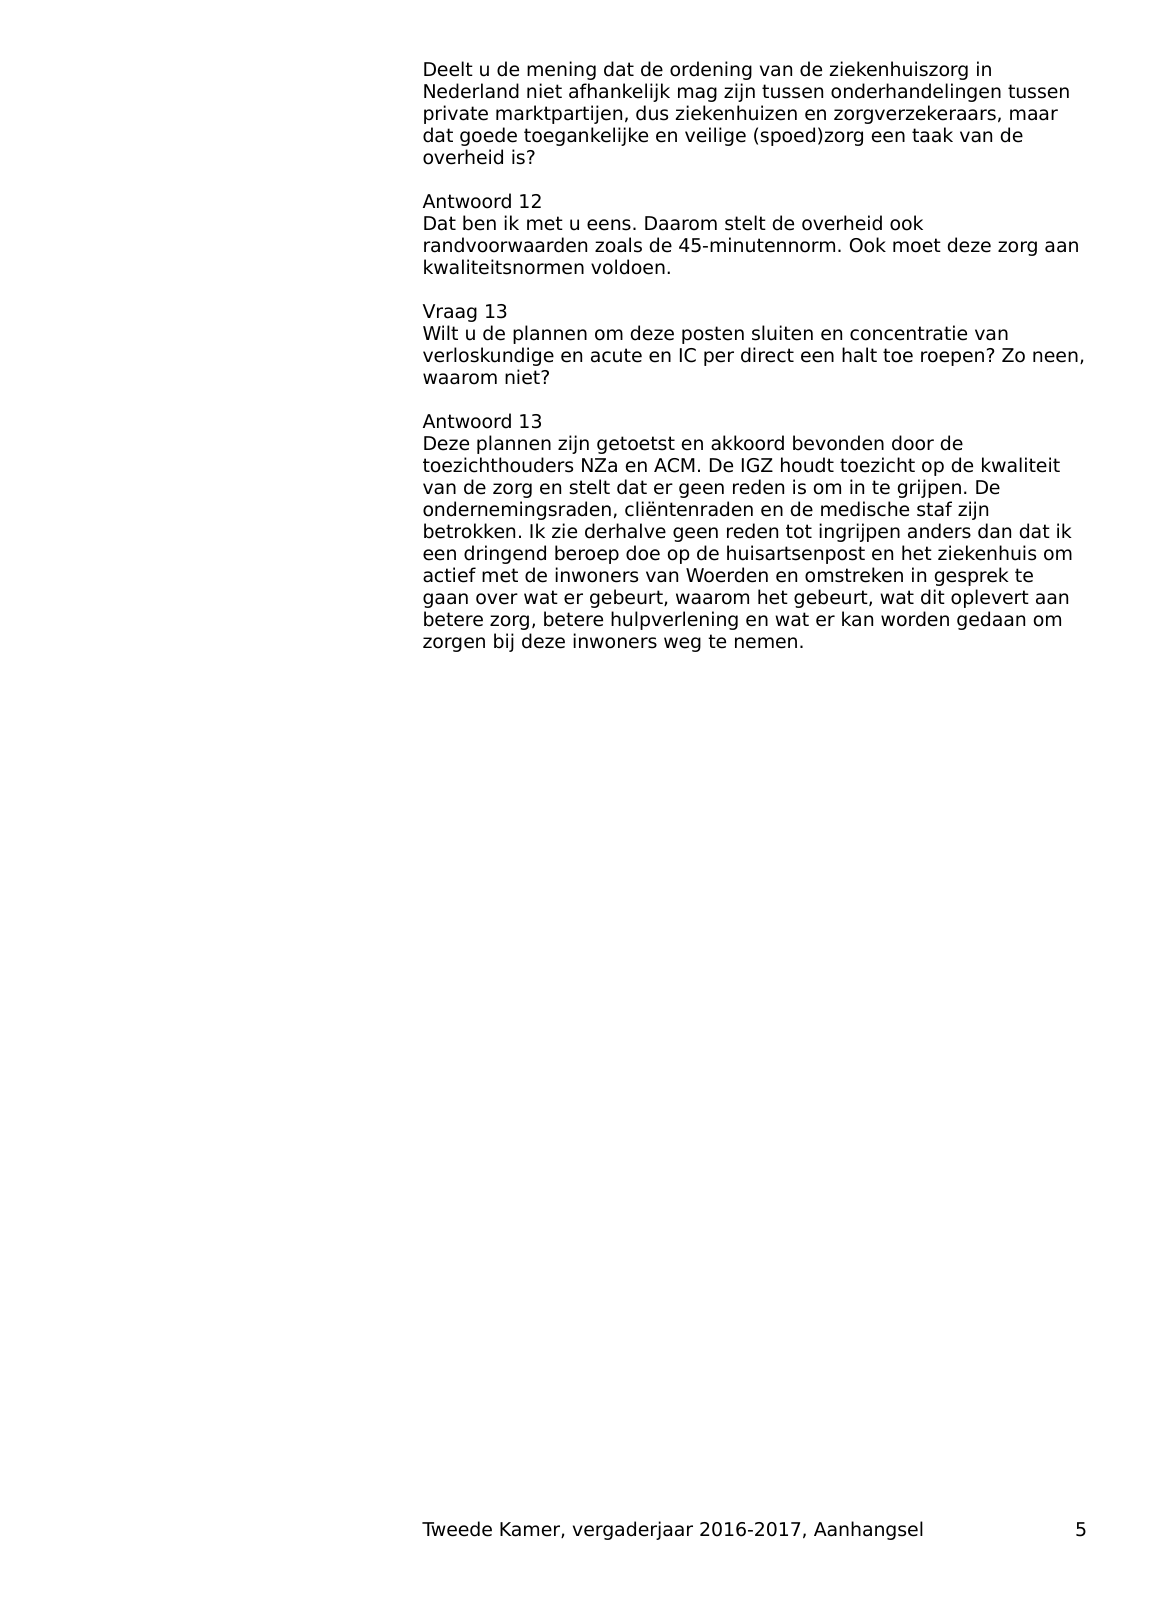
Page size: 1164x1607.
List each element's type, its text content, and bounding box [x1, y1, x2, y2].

text Deelt u de mening dat de ordening van de ziekenhuiszorg in Nederland niet afhankelijk mag zijn tussen onderhandelingen tussen private marktpartijen, dus ziekenhuizen en zorgverzekeraars, maar dat goede toegankelijke en veilige (spoed)zorg een taak van de overheid is? [422, 59, 1087, 169]
text Wilt u de plannen om deze posten sluiten en concentratie van verloskundige en acute en IC per direct een halt toe roepen? Zo neen, waarom niet? [422, 323, 1087, 389]
text Vraag 13 [422, 301, 1087, 323]
text Antwoord 13 [422, 411, 1087, 433]
text Antwoord 12 [422, 191, 1087, 213]
text Dat ben ik met u eens. Daarom stelt de overheid ook randvoorwaarden zoals de 45-minutennorm. Ook moet deze zorg aan kwaliteitsnormen voldoen. [422, 213, 1087, 279]
text Deze plannen zijn getoetst en akkoord bevonden door de toezichthouders NZa en ACM. De IGZ houdt toezicht op de kwaliteit van de zorg en stelt dat er geen reden is om in te grijpen. De ondernemingsraden, cliëntenraden en de medische staf zijn betrokken. Ik zie derhalve geen reden tot ingrijpen anders dan dat ik een dringend beroep doe op de huisartsenpost en het ziekenhuis om actief met de inwoners van Woerden en omstreken in gesprek te gaan over wat er gebeurt, waarom het gebeurt, wat dit oplevert aan betere zorg, betere hulpverlening en wat er kan worden gedaan om zorgen bij deze inwoners weg te nemen. [422, 433, 1087, 653]
